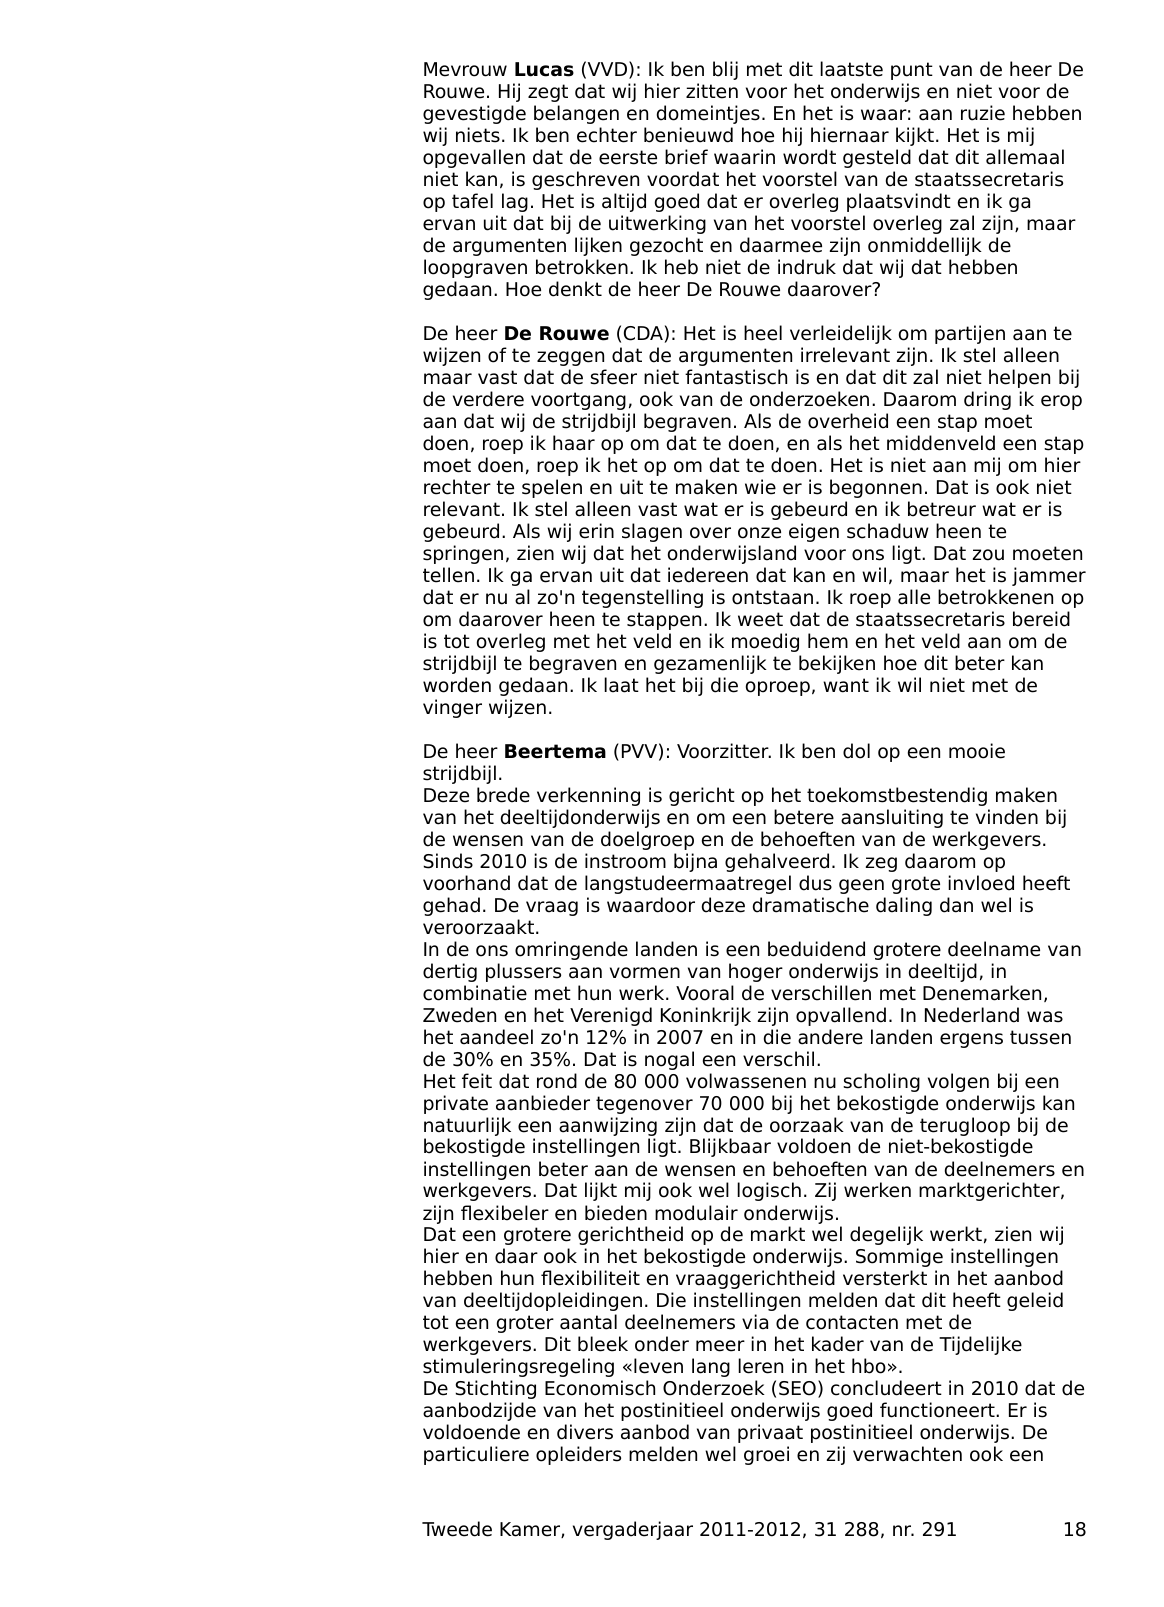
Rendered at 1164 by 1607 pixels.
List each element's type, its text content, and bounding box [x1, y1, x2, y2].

text De heer De Rouwe (CDA): Het is heel verleidelijk om partijen aan te wijzen of te zeggen dat de argumenten irrelevant zijn. Ik stel alleen maar vast dat de sfeer niet fantastisch is en dat dit zal niet helpen bij de verdere voortgang, ook van de onderzoeken. Daarom dring ik erop aan dat wij de strijdbijl begraven. Als de overheid een stap moet doen, roep ik haar op om dat te doen, en als het middenveld een stap moet doen, roep ik het op om dat te doen. Het is niet aan mij om hier rechter te spelen en uit te maken wie er is begonnen. Dat is ook niet relevant. Ik stel alleen vast wat er is gebeurd en ik betreur wat er is gebeurd. Als wij erin slagen over onze eigen schaduw heen te springen, zien wij dat het onderwijsland voor ons ligt. Dat zou moeten tellen. Ik ga ervan uit dat iedereen dat kan en wil, maar het is jammer dat er nu al zo'n tegenstelling is ontstaan. Ik roep alle betrokkenen op om daarover heen te stappen. Ik weet dat de staatssecretaris bereid is tot overleg met het veld en ik moedig hem en het veld aan om de strijdbijl te begraven en gezamenlijk te bekijken hoe dit beter kan worden gedaan. Ik laat het bij die oproep, want ik wil niet met de vinger wijzen. [422, 323, 1087, 719]
text De heer Beertema (PVV): Voorzitter. Ik ben dol op een mooie strijdbijl. [422, 741, 1087, 785]
text In de ons omringende landen is een beduidend grotere deelname van dertig plussers aan vormen van hoger onderwijs in deeltijd, in combinatie met hun werk. Vooral de verschillen met Denemarken, Zweden en het Verenigd Koninkrijk zijn opvallend. In Nederland was het aandeel zo'n 12% in 2007 en in die andere landen ergens tussen de 30% en 35%. Dat is nogal een verschil. [422, 939, 1087, 1071]
text Het feit dat rond de 80 000 volwassenen nu scholing volgen bij een private aanbieder tegenover 70 000 bij het bekostigde onderwijs kan natuurlijk een aanwijzing zijn dat de oorzaak van de terugloop bij de bekostigde instellingen ligt. Blijkbaar voldoen de niet-bekostigde instellingen beter aan de wensen en behoeften van de deelnemers en werkgevers. Dat lijkt mij ook wel logisch. Zij werken marktgerichter, zijn flexibeler en bieden modulair onderwijs. [422, 1071, 1087, 1224]
text Deze brede verkenning is gericht op het toekomstbestendig maken van het deeltijdonderwijs en om een betere aansluiting te vinden bij de wensen van de doelgroep en de behoeften van de werkgevers. Sinds 2010 is de instroom bijna gehalveerd. Ik zeg daarom op voorhand dat de langstudeermaatregel dus geen grote invloed heeft gehad. De vraag is waardoor deze dramatische daling dan wel is veroorzaakt. [422, 785, 1087, 939]
text Dat een grotere gerichtheid op de markt wel degelijk werkt, zien wij hier en daar ook in het bekostigde onderwijs. Sommige instellingen hebben hun flexibiliteit en vraaggerichtheid versterkt in het aanbod van deeltijdopleidingen. Die instellingen melden dat dit heeft geleid tot een groter aantal deelnemers via de contacten met de werkgevers. Dit bleek onder meer in het kader van de Tijdelijke stimuleringsregeling «leven lang leren in het hbo». [422, 1224, 1087, 1378]
text Mevrouw Lucas (VVD): Ik ben blij met dit laatste punt van de heer De Rouwe. Hij zegt dat wij hier zitten voor het onderwijs en niet voor de gevestigde belangen en domeintjes. En het is waar: aan ruzie hebben wij niets. Ik ben echter benieuwd hoe hij hiernaar kijkt. Het is mij opgevallen dat de eerste brief waarin wordt gesteld dat dit allemaal niet kan, is geschreven voordat het voorstel van de staatssecretaris op tafel lag. Het is altijd goed dat er overleg plaatsvindt en ik ga ervan uit dat bij de uitwerking van het voorstel overleg zal zijn, maar de argumenten lijken gezocht en daarmee zijn onmiddellijk de loopgraven betrokken. Ik heb niet de indruk dat wij dat hebben gedaan. Hoe denkt de heer De Rouwe daarover? [422, 59, 1087, 301]
text De Stichting Economisch Onderzoek (SEO) concludeert in 2010 dat de aanbodzijde van het postinitieel onderwijs goed functioneert. Er is voldoende en divers aanbod van privaat postinitieel onderwijs. De particuliere opleiders melden wel groei en zij verwachten ook een [422, 1378, 1087, 1466]
